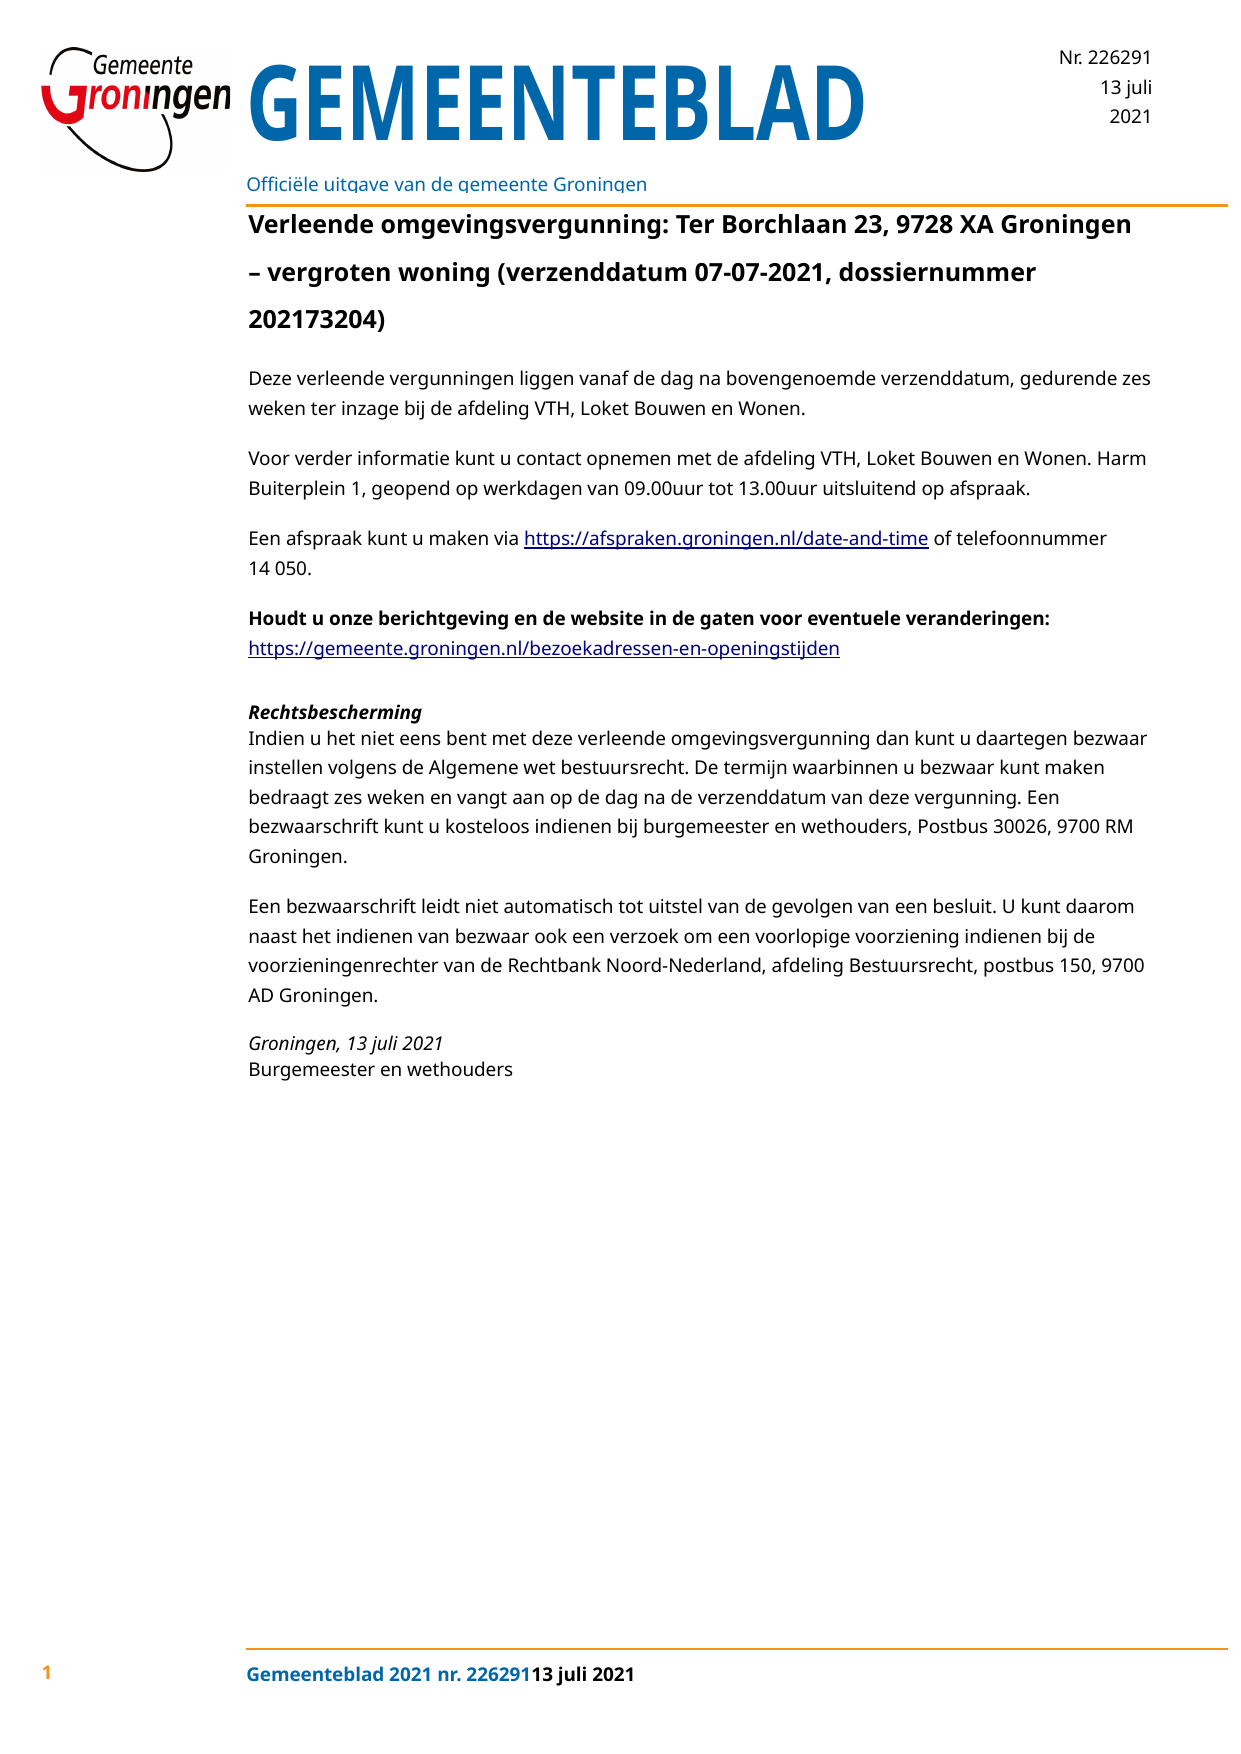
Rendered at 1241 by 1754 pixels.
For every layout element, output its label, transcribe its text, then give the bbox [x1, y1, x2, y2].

text Een bezwaarschrift leidt niet automatisch tot uitstel van de gevolgen van een besluit. U kunt daarom naast het indienen van bezwaar ook een verzoek om een voorlopige voorziening indienen bij de voorzieningenrechter van de Rechtbank Noord-Nederland, afdeling Bestuursrecht, postbus 150, 9700 AD Groningen. [248, 893, 1152, 1008]
text Houdt u onze berichtgeving en de website in de gaten voor eventuele veranderingen: https://gemeente.groningen.nl/bezoekadressen-en-openingstijden [248, 606, 1152, 661]
text Deze verleende vergunningen liggen vanaf de dag na bovengenoemde verzenddatum, gedurende zes weken ter inzage bij de afdeling VTH, Loket Bouwen en Wonen. [248, 366, 1152, 421]
text Voor verder informatie kunt u contact opnemen met de afdeling VTH, Loket Bouwen en Wonen. Harm Buiterplein 1, geopend op werkdagen van 09.00uur tot 13.00uur uitsluitend op afspraak. [248, 446, 1152, 501]
text Rechtsbescherming [248, 699, 1152, 725]
text Indien u het niet eens bent met deze verleende omgevingsvergunning dan kunt u daartegen bezwaar instellen volgens de Algemene wet bestuursrecht. De termijn waarbinnen u bezwaar kunt maken bedraagt zes weken en vangt aan op de dag na de verzenddatum van deze vergunning. Een bezwaarschrift kunt u kosteloos indienen bij burgemeester en wethouders, Postbus 30026, 9700 RM Groningen. [248, 725, 1152, 869]
text Verleende omgevingsvergunning: Ter Borchlaan 23, 9728 XA Groningen – vergroten woning (verzenddatum 07-07-2021, dossiernummer 202173204) [248, 207, 1152, 336]
text Groningen, 13 juli 2021 [248, 1030, 1152, 1056]
text Een afspraak kunt u maken via https://afspraken.groningen.nl/date-and-time of telefoonnummer 14 050. [248, 526, 1152, 581]
picture [41, 47, 231, 172]
text Burgemeester en wethouders [248, 1056, 1152, 1082]
